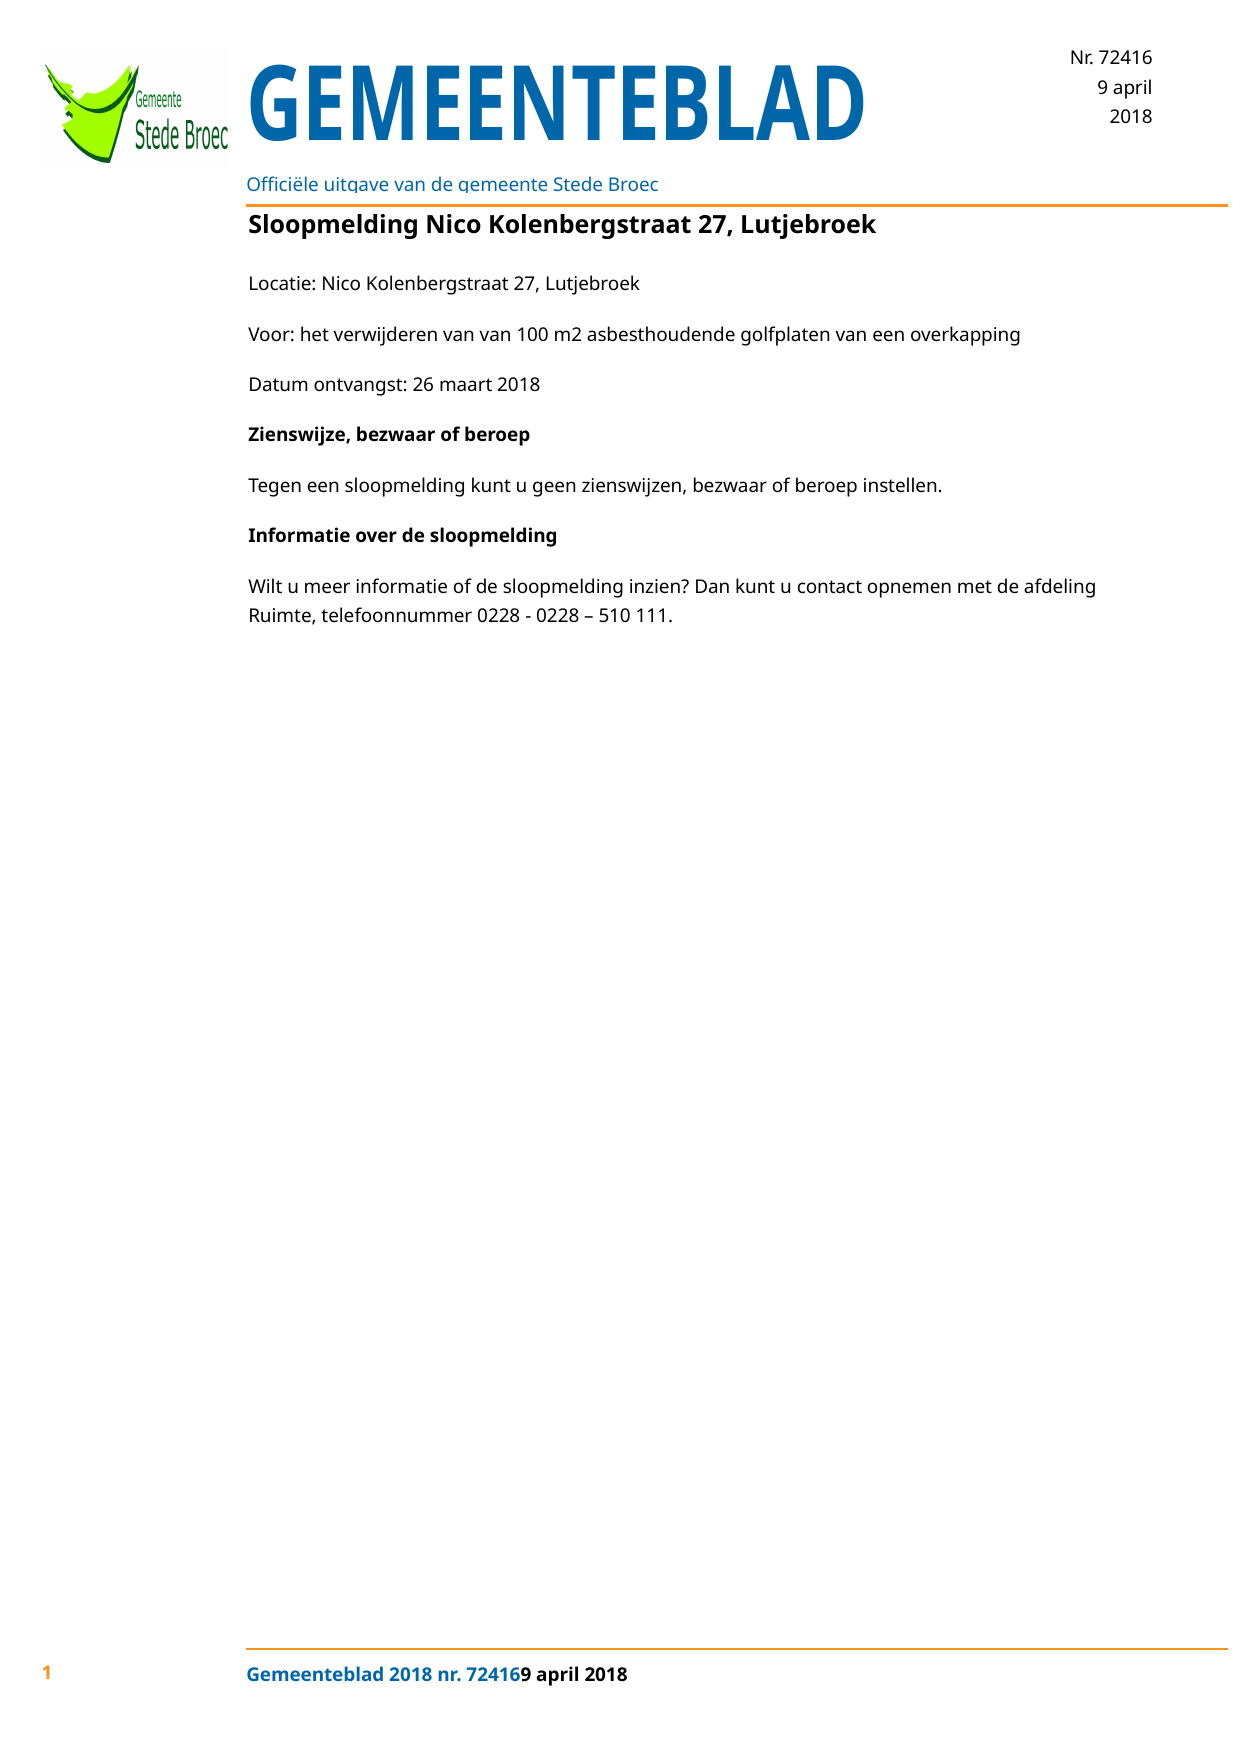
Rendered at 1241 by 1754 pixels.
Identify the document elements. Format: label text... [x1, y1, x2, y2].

picture [41, 47, 231, 172]
text Wilt u meer informatie of de sloopmelding inzien? Dan kunt u contact opnemen met de afdeling Ruimte, telefoonnummer 0228 - 0228 – 510 111. [248, 573, 1152, 628]
text Sloopmelding Nico Kolenbergstraat 27, Lutjebroek [248, 207, 1152, 241]
text Locatie: Nico Kolenbergstraat 27, Lutjebroek [248, 270, 1152, 296]
text Voor: het verwijderen van van 100 m2 asbesthoudende golfplaten van een overkapping [248, 321, 1152, 346]
text Zienswijze, bezwaar of beroep [248, 422, 1152, 447]
text Datum ontvangst: 26 maart 2018 [248, 371, 1152, 397]
text Informatie over de sloopmelding [248, 522, 1152, 548]
text Tegen een sloopmelding kunt u geen zienswijzen, bezwaar of beroep instellen. [248, 472, 1152, 498]
